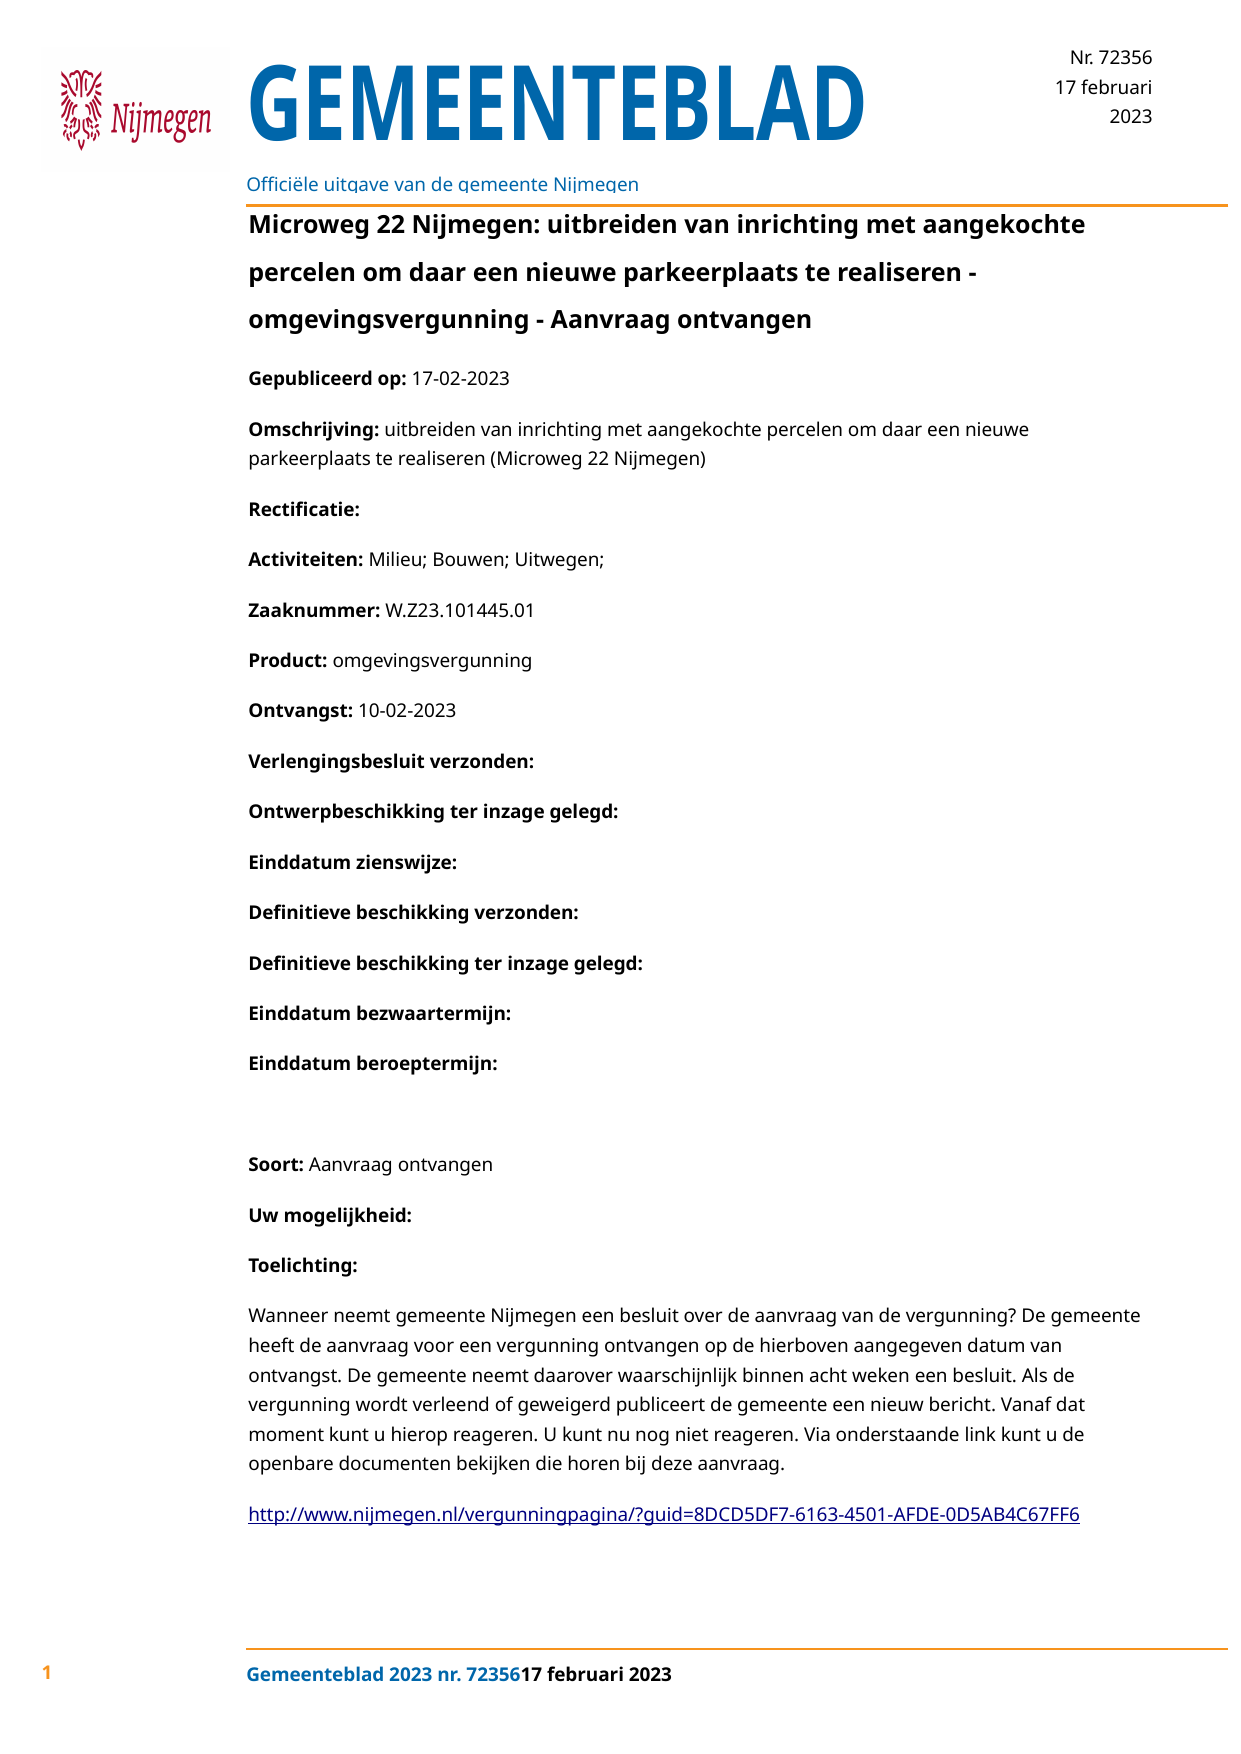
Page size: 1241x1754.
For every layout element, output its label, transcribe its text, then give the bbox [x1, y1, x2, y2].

text Ontvangst: 10-02-2023 [248, 698, 1152, 723]
text Microweg 22 Nijmegen: uitbreiden van inrichting met aangekochte percelen om daar een nieuwe parkeerplaats te realiseren - omgevingsvergunning - Aanvraag ontvangen [248, 207, 1152, 336]
text Einddatum beroeptermijn: [248, 1051, 1152, 1076]
text Soort: Aanvraag ontvangen [248, 1151, 1152, 1177]
text Zaaknummer: W.Z23.101445.01 [248, 597, 1152, 622]
text Wanneer neemt gemeente Nijmegen een besluit over de aanvraag van de vergunning? De gemeente heeft de aanvraag voor een vergunning ontvangen op de hierboven aangegeven datum van ontvangst. De gemeente neemt daarover waarschijnlijk binnen acht weken een besluit. Als de vergunning wordt verleend of geweigerd publiceert de gemeente een nieuw bericht. Vanaf dat moment kunt u hierop reageren. U kunt nu nog niet reageren. Via onderstaande link kunt u de openbare documenten bekijken die horen bij deze aanvraag. [248, 1303, 1152, 1476]
text Gepubliceerd op: 17-02-2023 [248, 366, 1152, 391]
text Definitieve beschikking verzonden: [248, 899, 1152, 925]
text Product: omgevingsvergunning [248, 647, 1152, 673]
text Definitieve beschikking ter inzage gelegd: [248, 950, 1152, 975]
text Omschrijving: uitbreiden van inrichting met aangekochte percelen om daar een nieuwe parkeerplaats te realiseren (Microweg 22 Nijmegen) [248, 416, 1152, 471]
picture [41, 47, 231, 172]
text Einddatum zienswijze: [248, 849, 1152, 874]
text Toelichting: [248, 1252, 1152, 1278]
text Activiteiten: Milieu; Bouwen; Uitwegen; [248, 546, 1152, 572]
text Rectificatie: [248, 496, 1152, 522]
text Uw mogelijkheid: [248, 1202, 1152, 1227]
text Ontwerpbeschikking ter inzage gelegd: [248, 798, 1152, 824]
text http://www.nijmegen.nl/vergunningpagina/?guid=8DCD5DF7-6163-4501-AFDE-0D5AB4C67FF6 [248, 1501, 1152, 1527]
text Einddatum bezwaartermijn: [248, 1000, 1152, 1026]
text Verlengingsbesluit verzonden: [248, 748, 1152, 774]
